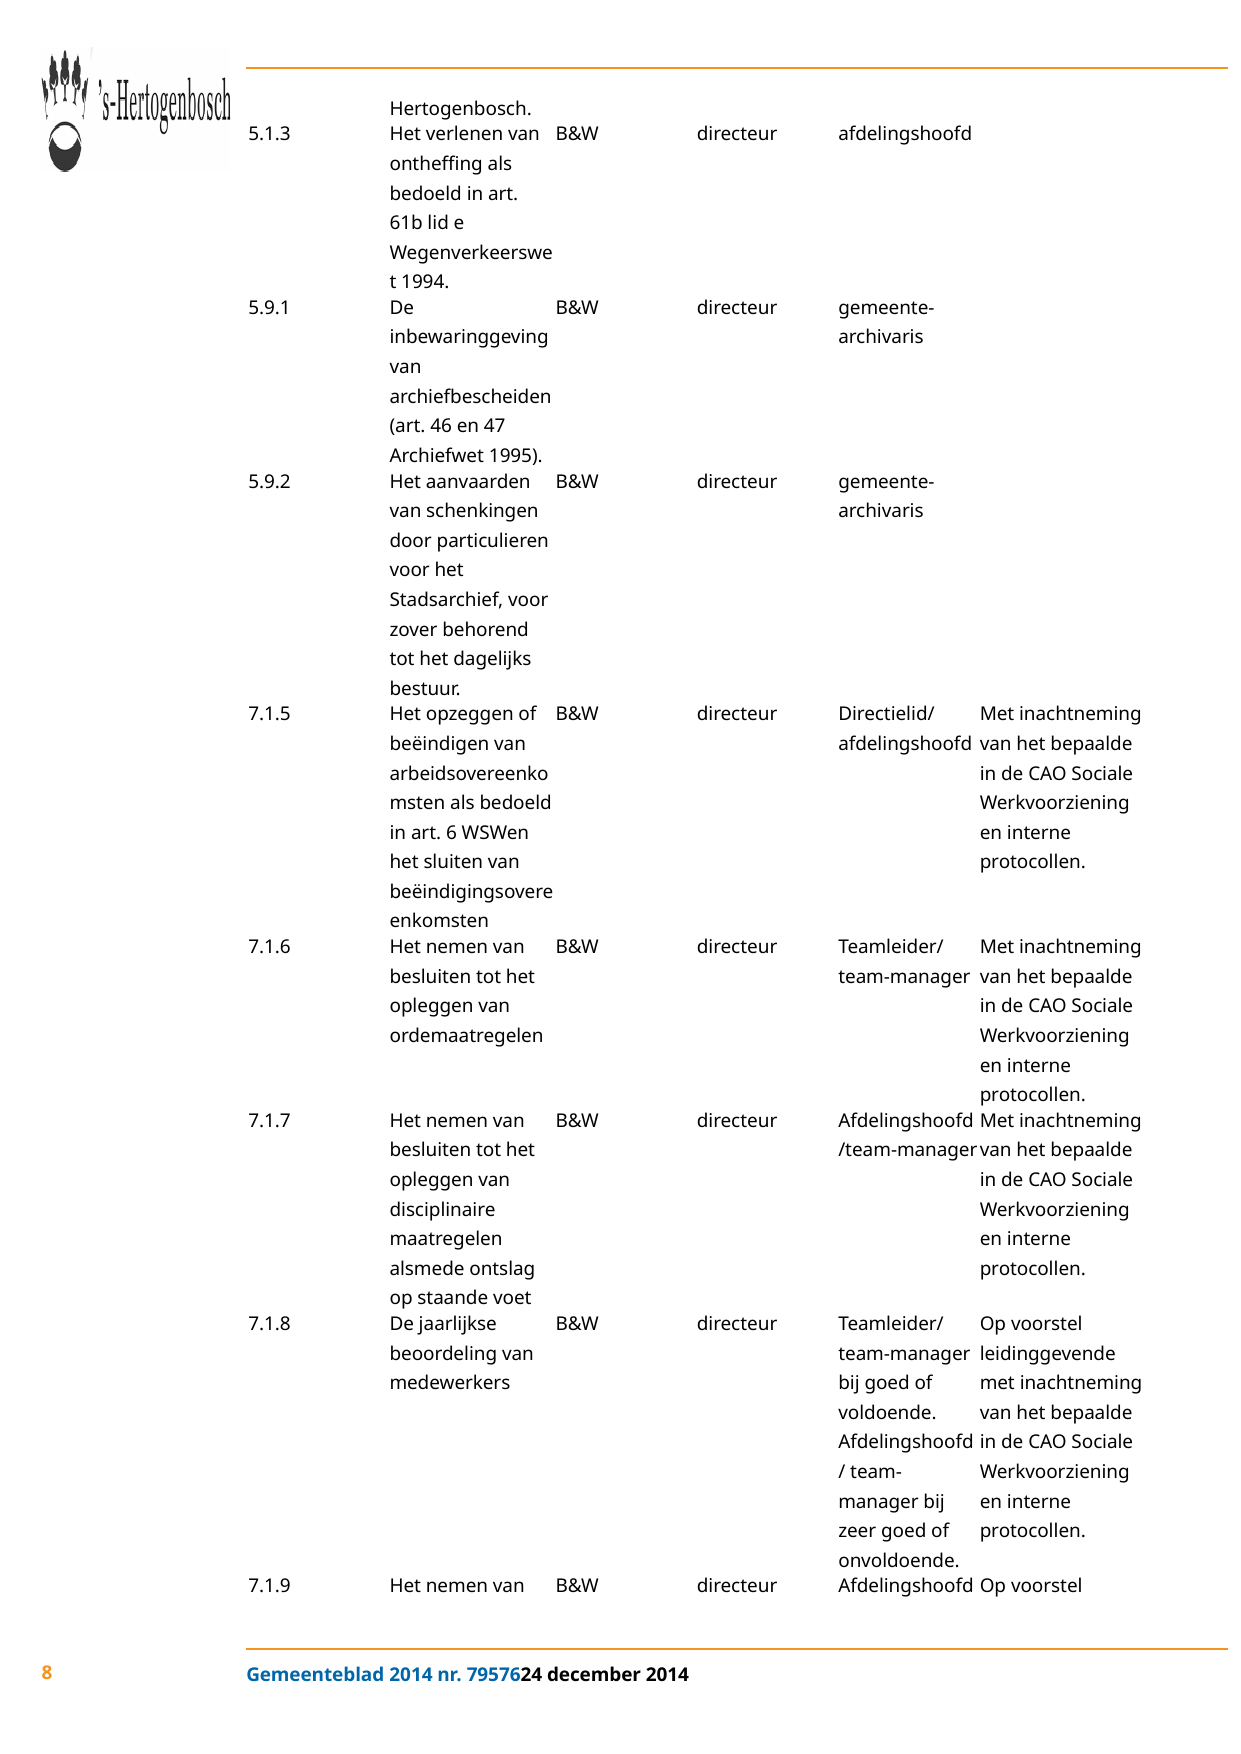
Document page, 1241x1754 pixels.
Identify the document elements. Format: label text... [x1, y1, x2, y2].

table_cell [555, 95, 697, 121]
table_cell De jaarlijkse beoordeling van medewerkers [389, 1310, 555, 1573]
table_cell afdelingshoofd [838, 121, 979, 294]
table_cell [248, 95, 389, 121]
table_cell B&W [555, 934, 697, 1107]
table_cell B&W [555, 121, 697, 294]
table_cell Het verlenen van ontheffing als bedoeld in art. 61b lid e Wegenverkeerswet 1994. [389, 121, 555, 294]
table_cell 5.9.2 [248, 468, 389, 701]
table_cell Op voorstel [980, 1573, 1152, 1598]
table_cell Het nemen van besluiten tot het opleggen van ordemaatregelen [389, 934, 555, 1107]
table_cell Met inachtneming van het bepaalde in de CAO Sociale Werkvoorziening en interne protocollen. [980, 701, 1152, 933]
table_cell B&W [555, 701, 697, 933]
table_cell [980, 121, 1152, 294]
table_cell Hertogenbosch. [389, 95, 555, 121]
table_cell Directielid/afdelingshoofd [838, 701, 979, 933]
table_cell Met inachtneming van het bepaalde in de CAO Sociale Werkvoorziening en interne protocollen. [980, 1107, 1152, 1310]
table_cell Met inachtneming van het bepaalde in de CAO Sociale Werkvoorziening en interne protocollen. [980, 934, 1152, 1107]
table_cell 7.1.5 [248, 701, 389, 933]
table_cell Afdelingshoofd/team-manager [838, 1107, 979, 1310]
table_cell [697, 95, 838, 121]
table_cell directeur [697, 1107, 838, 1310]
picture [41, 47, 231, 172]
table_cell Het opzeggen of beëindigen van arbeidsovereenkomsten als bedoeld in art. 6 WSWen het sluiten van beëindigingsovereenkomsten [389, 701, 555, 933]
table_cell 7.1.8 [248, 1310, 389, 1573]
table_cell directeur [697, 121, 838, 294]
table_cell directeur [697, 1573, 838, 1598]
table_cell [980, 468, 1152, 701]
table_cell Het nemen van [389, 1573, 555, 1598]
table_cell Teamleider/team-manager [838, 934, 979, 1107]
table_cell Het nemen van besluiten tot het opleggen van disciplinaire maatregelen alsmede ontslag op staande voet [389, 1107, 555, 1310]
table_cell 7.1.7 [248, 1107, 389, 1310]
table_cell gemeente-archivaris [838, 468, 979, 701]
table_cell [838, 95, 979, 121]
table_cell 5.9.1 [248, 294, 389, 468]
table_cell B&W [555, 294, 697, 468]
table_cell De inbewaringgeving van archiefbescheiden (art. 46 en 47 Archiefwet 1995). [389, 294, 555, 468]
table_cell directeur [697, 468, 838, 701]
table_cell gemeente-archivaris [838, 294, 979, 468]
table_cell Op voorstel leidinggevende met inachtneming van het bepaalde in de CAO Sociale Werkvoorziening en interne protocollen. [980, 1310, 1152, 1573]
table_cell directeur [697, 934, 838, 1107]
table_cell B&W [555, 1107, 697, 1310]
table_cell directeur [697, 294, 838, 468]
table_cell directeur [697, 701, 838, 933]
table_cell B&W [555, 1573, 697, 1598]
table_cell [980, 95, 1152, 121]
table_cell B&W [555, 1310, 697, 1573]
table_cell directeur [697, 1310, 838, 1573]
table_cell [980, 294, 1152, 468]
table_cell 7.1.6 [248, 934, 389, 1107]
table_cell Afdelingshoofd [838, 1573, 979, 1598]
table_cell Het aanvaarden van schenkingen door particulieren voor het Stadsarchief, voor zover behorend tot het dagelijks bestuur. [389, 468, 555, 701]
table_cell Teamleider/team-manager bij goed of voldoende. Afdelingshoofd/ team-manager bij zeer goed of onvoldoende. [838, 1310, 979, 1573]
table_cell 5.1.3 [248, 121, 389, 294]
table_cell B&W [555, 468, 697, 701]
table_cell 7.1.9 [248, 1573, 389, 1598]
